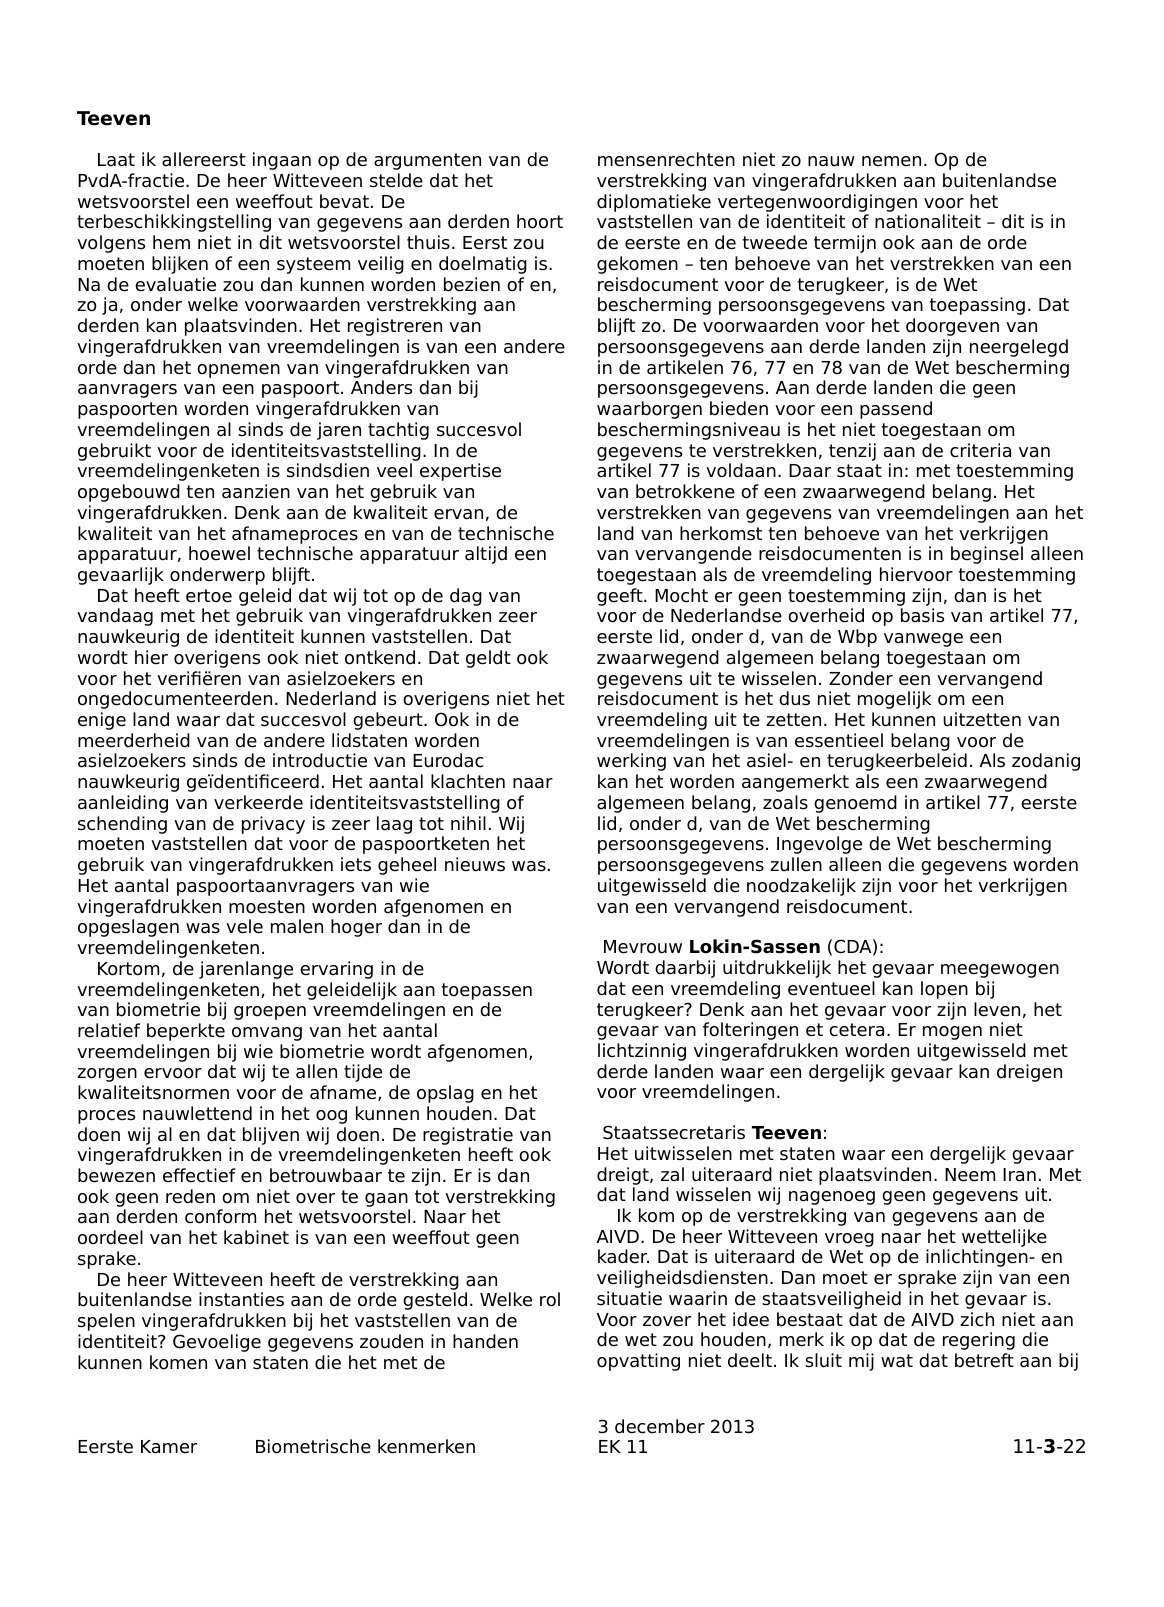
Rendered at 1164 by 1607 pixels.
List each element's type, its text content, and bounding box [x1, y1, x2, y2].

text Wordt daarbij uitdrukkelijk het gevaar meegewogen dat een vreemdeling eventueel kan lopen bij terugkeer? Denk aan het gevaar voor zijn leven, het gevaar van folteringen et cetera. Er mogen niet lichtzinnig vingerafdrukken worden uitgewisseld met derde landen waar een dergelijk gevaar kan dreigen voor vreemdelingen. [596, 958, 1087, 1103]
text Het uitwisselen met staten waar een dergelijk gevaar dreigt, zal uiteraard niet plaatsvinden. Neem Iran. Met dat land wisselen wij nagenoeg geen gegevens uit. [596, 1144, 1087, 1206]
text Kortom, de jarenlange ervaring in de vreemdelingenketen, het geleidelijk aan toepassen van biometrie bij groepen vreemdelingen en de relatief beperkte omvang van het aantal vreemdelingen bij wie biometrie wordt afgenomen, zorgen ervoor dat wij te allen tijde de kwaliteitsnormen voor de afname, de opslag en het proces nauwlettend in het oog kunnen houden. Dat doen wij al en dat blijven wij doen. De registratie van vingerafdrukken in de vreemdelingenketen heeft ook bewezen effectief en betrouwbaar te zijn. Er is dan ook geen reden om niet over te gaan tot verstrekking aan derden conform het wetsvoorstel. Naar het oordeel van het kabinet is van een weeffout geen sprake. [77, 959, 567, 1269]
text mensenrechten niet zo nauw nemen. Op de verstrekking van vingerafdrukken aan buitenlandse diplomatieke vertegenwoordigingen voor het vaststellen van de identiteit of nationaliteit – dit is in de eerste en de tweede termijn ook aan de orde gekomen – ten behoeve van het verstrekken van een reisdocument voor de terugkeer, is de Wet bescherming persoonsgegevens van toepassing. Dat blijft zo. De voorwaarden voor het doorgeven van persoonsgegevens aan derde landen zijn neergelegd in de artikelen 76, 77 en 78 van de Wet bescherming persoonsgegevens. Aan derde landen die geen waarborgen bieden voor een passend beschermingsniveau is het niet toegestaan om gegevens te verstrekken, tenzij aan de criteria van artikel 77 is voldaan. Daar staat in: met toestemming van betrokkene of een zwaarwegend belang. Het verstrekken van gegevens van vreemdelingen aan het land van herkomst ten behoeve van het verkrijgen van vervangende reisdocumenten is in beginsel alleen toegestaan als de vreemdeling hiervoor toestemming geeft. Mocht er geen toestemming zijn, dan is het voor de Nederlandse overheid op basis van artikel 77, eerste lid, onder d, van de Wbp vanwege een zwaarwegend algemeen belang toegestaan om gegevens uit te wisselen. Zonder een vervangend reisdocument is het dus niet mogelijk om een vreemdeling uit te zetten. Het kunnen uitzetten van vreemdelingen is van essentieel belang voor de werking van het asiel- en terugkeerbeleid. Als zodanig kan het worden aangemerkt als een zwaarwegend algemeen belang, zoals genoemd in artikel 77, eerste lid, onder d, van de Wet bescherming persoonsgegevens. Ingevolge de Wet bescherming persoonsgegevens zullen alleen die gegevens worden uitgewisseld die noodzakelijk zijn voor het verkrijgen van een vervangend reisdocument. [596, 150, 1087, 917]
text De heer Witteveen heeft de verstrekking aan buitenlandse instanties aan de orde gesteld. Welke rol spelen vingerafdrukken bij het vaststellen van de identiteit? Gevoelige gegevens zouden in handen kunnen komen van staten die het met de [77, 1269, 567, 1373]
text Mevrouw Lokin-Sassen (CDA): [596, 937, 1087, 958]
text Ik kom op de verstrekking van gegevens aan de AIVD. De heer Witteveen vroeg naar het wettelijke kader. Dat is uiteraard de Wet op de inlichtingen- en veiligheidsdiensten. Dan moet er sprake zijn van een situatie waarin de staatsveiligheid in het gevaar is. Voor zover het idee bestaat dat de AIVD zich niet aan de wet zou houden, merk ik op dat de regering die opvatting niet deelt. Ik sluit mij wat dat betreft aan bij [596, 1206, 1087, 1372]
text Dat heeft ertoe geleid dat wij tot op de dag van vandaag met het gebruik van vingerafdrukken zeer nauwkeurig de identiteit kunnen vaststellen. Dat wordt hier overigens ook niet ontkend. Dat geldt ook voor het verifiëren van asielzoekers en ongedocumenteerden. Nederland is overigens niet het enige land waar dat succesvol gebeurt. Ook in de meerderheid van de andere lidstaten worden asielzoekers sinds de introductie van Eurodac nauwkeurig geïdentificeerd. Het aantal klachten naar aanleiding van verkeerde identiteitsvaststelling of schending van de privacy is zeer laag tot nihil. Wij moeten vaststellen dat voor de paspoortketen het gebruik van vingerafdrukken iets geheel nieuws was. Het aantal paspoortaanvragers van wie vingerafdrukken moesten worden afgenomen en opgeslagen was vele malen hoger dan in de vreemdelingenketen. [77, 586, 567, 959]
text Laat ik allereerst ingaan op de argumenten van de PvdA-fractie. De heer Witteveen stelde dat het wetsvoorstel een weeffout bevat. De terbeschikkingstelling van gegevens aan derden hoort volgens hem niet in dit wetsvoorstel thuis. Eerst zou moeten blijken of een systeem veilig en doelmatig is. Na de evaluatie zou dan kunnen worden bezien of en, zo ja, onder welke voorwaarden verstrekking aan derden kan plaatsvinden. Het registreren van vingerafdrukken van vreemdelingen is van een andere orde dan het opnemen van vingerafdrukken van aanvragers van een paspoort. Anders dan bij paspoorten worden vingerafdrukken van vreemdelingen al sinds de jaren tachtig succesvol gebruikt voor de identiteitsvaststelling. In de vreemdelingenketen is sindsdien veel expertise opgebouwd ten aanzien van het gebruik van vingerafdrukken. Denk aan de kwaliteit ervan, de kwaliteit van het afnameproces en van de technische apparatuur, hoewel technische apparatuur altijd een gevaarlijk onderwerp blijft. [77, 150, 567, 586]
text Staatssecretaris Teeven: [596, 1123, 1087, 1144]
